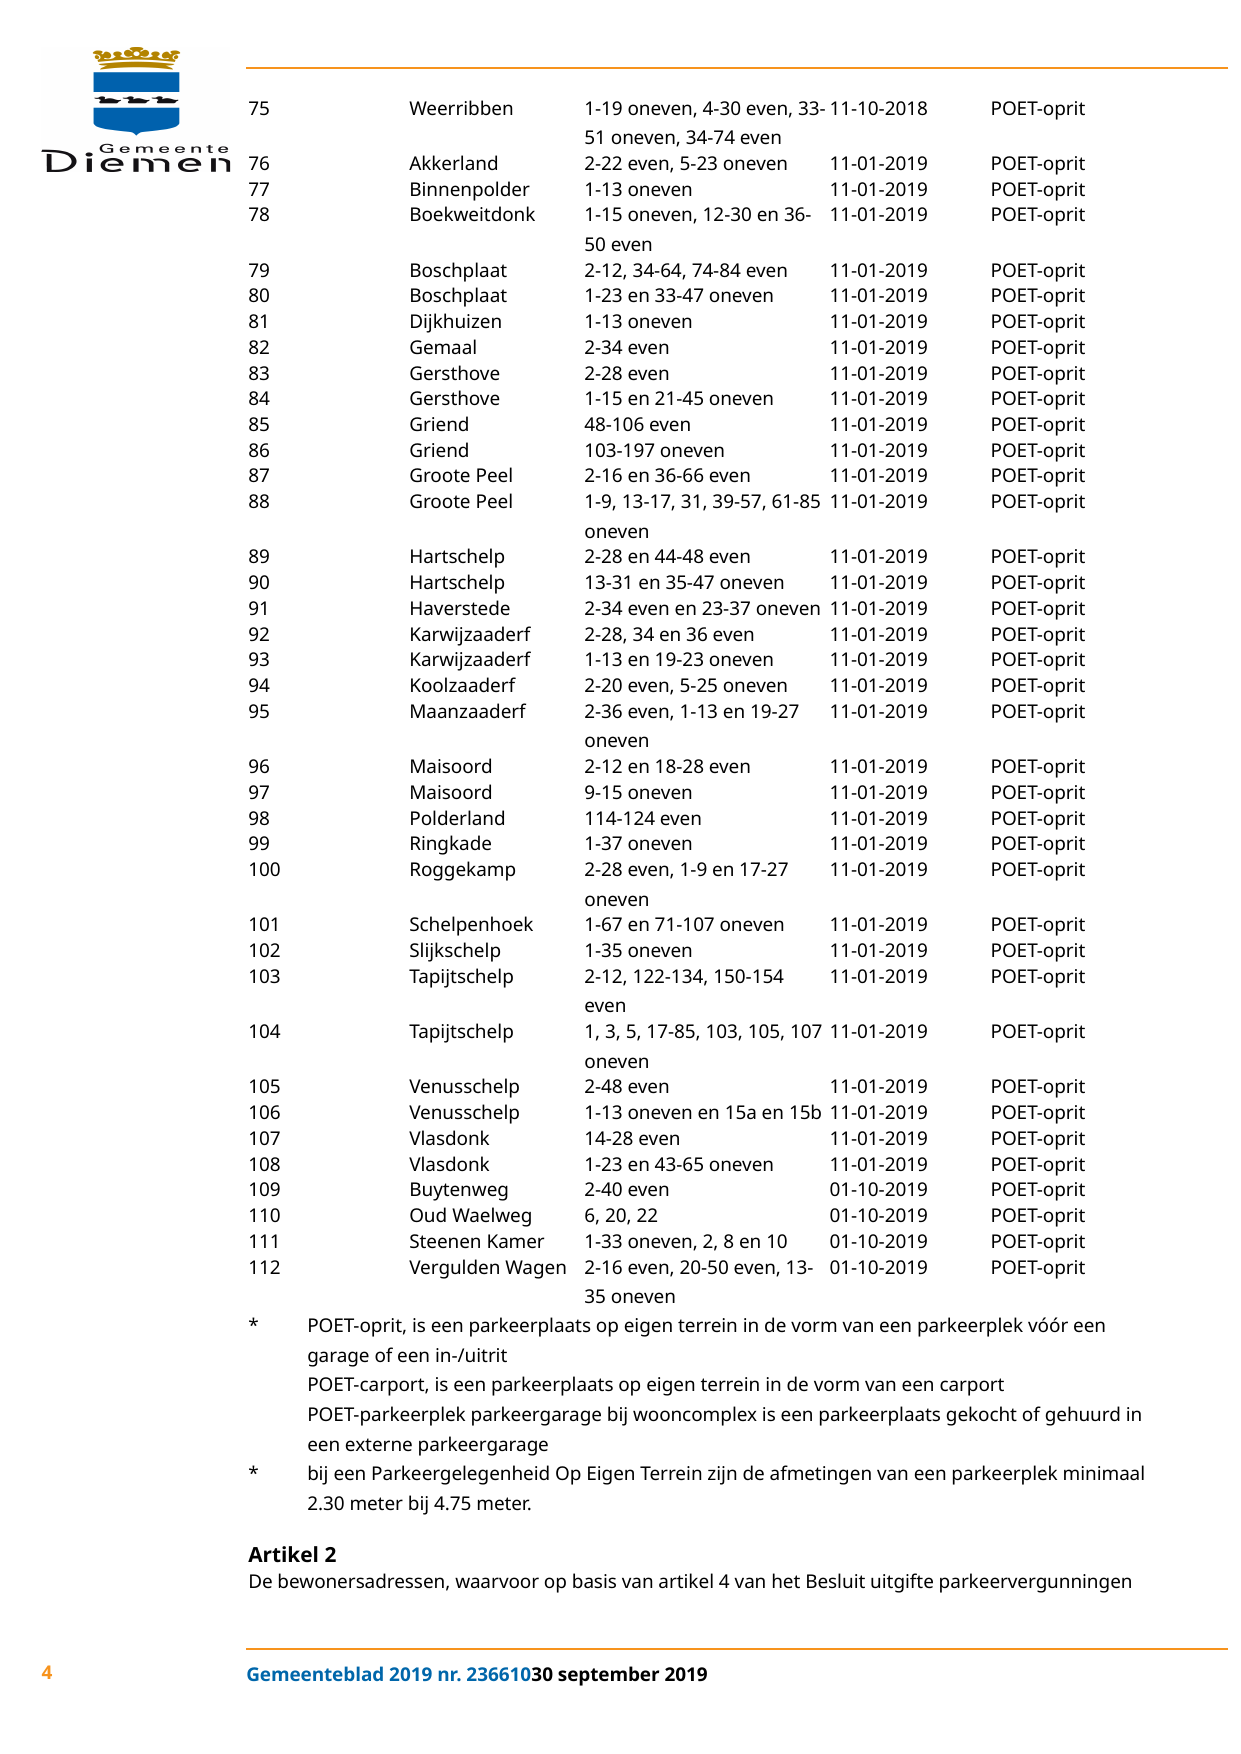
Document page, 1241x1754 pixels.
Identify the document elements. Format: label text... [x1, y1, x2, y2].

table_cell 88 [248, 489, 409, 544]
list POET-oprit, is een parkeerplaats op eigen terrein in de vorm van een parkeerplek vóór een garage of een in-/uitrit [248, 1312, 1152, 1368]
table_cell POET-oprit [990, 95, 1152, 150]
table_cell 96 [248, 754, 409, 779]
table_cell POET-oprit [990, 673, 1152, 698]
table_cell Karwijzaaderf [409, 621, 584, 647]
table_cell POET-oprit [990, 489, 1152, 544]
table_cell Schelpenhoek [409, 912, 584, 937]
table_cell POET-oprit [990, 621, 1152, 647]
table_cell 1-23 en 43-65 oneven [584, 1151, 829, 1177]
table_cell Vergulden Wagen [409, 1254, 584, 1309]
table_cell Weerribben [409, 95, 584, 150]
table_cell 11-01-2019 [829, 386, 990, 411]
table_cell 2-28 even, 1-9 en 17-27 oneven [584, 856, 829, 912]
table_cell POET-oprit [990, 595, 1152, 621]
table_cell 11-01-2019 [829, 621, 990, 647]
table_cell 103 [248, 963, 409, 1018]
table_cell Maanzaaderf [409, 698, 584, 753]
table_cell Dijkhuizen [409, 308, 584, 334]
table_cell 01-10-2019 [829, 1254, 990, 1309]
table_cell Boschplaat [409, 283, 584, 308]
table_cell 11-01-2019 [829, 912, 990, 937]
table_cell POET-oprit [990, 754, 1152, 779]
table_cell 114-124 even [584, 805, 829, 831]
table_cell 2-34 even en 23-37 oneven [584, 595, 829, 621]
table_cell Vlasdonk [409, 1151, 584, 1177]
table_cell 77 [248, 176, 409, 202]
table_cell 2-12, 122-134, 150-154 even [584, 963, 829, 1018]
table_cell 2-28 en 44-48 even [584, 544, 829, 569]
table_cell 11-01-2019 [829, 963, 990, 1018]
table_cell POET-oprit [990, 176, 1152, 202]
table_cell 75 [248, 95, 409, 150]
table_cell Maisoord [409, 779, 584, 805]
table_cell POET-oprit [990, 647, 1152, 672]
table_cell Ringkade [409, 831, 584, 856]
table_cell 90 [248, 570, 409, 595]
table_cell 11-01-2019 [829, 673, 990, 698]
table_cell 11-01-2019 [829, 938, 990, 963]
table_cell 85 [248, 411, 409, 437]
table_cell Gemaal [409, 334, 584, 360]
table_cell POET-oprit [990, 257, 1152, 283]
table_cell POET-oprit [990, 360, 1152, 386]
table_cell 11-01-2019 [829, 202, 990, 257]
table_cell 99 [248, 831, 409, 856]
table_cell 11-10-2018 [829, 95, 990, 150]
table_cell 1, 3, 5, 17-85, 103, 105, 107 oneven [584, 1019, 829, 1074]
table_cell 81 [248, 308, 409, 334]
table_cell 11-01-2019 [829, 754, 990, 779]
table_cell 83 [248, 360, 409, 386]
table_cell 103-197 oneven [584, 437, 829, 463]
table_cell 11-01-2019 [829, 463, 990, 488]
table_cell Slijkschelp [409, 938, 584, 963]
table_cell 101 [248, 912, 409, 937]
table_cell 112 [248, 1254, 409, 1309]
table_cell 111 [248, 1228, 409, 1254]
table_cell 106 [248, 1100, 409, 1125]
table_cell POET-oprit [990, 698, 1152, 753]
list POET-parkeerplek parkeergarage bij wooncomplex is een parkeerplaats gekocht of gehuurd in een externe parkeergarage [248, 1401, 1152, 1456]
table_cell Hartschelp [409, 570, 584, 595]
table_cell 6, 20, 22 [584, 1203, 829, 1228]
table_cell POET-oprit [990, 912, 1152, 937]
text Artikel 2 [248, 1540, 1152, 1569]
table_cell Roggekamp [409, 856, 584, 912]
table_cell 110 [248, 1203, 409, 1228]
table_cell 93 [248, 647, 409, 672]
table_cell Haverstede [409, 595, 584, 621]
table_cell 108 [248, 1151, 409, 1177]
table_cell 11-01-2019 [829, 437, 990, 463]
table_cell 2-40 even [584, 1177, 829, 1202]
table_cell 76 [248, 150, 409, 176]
table_cell 48-106 even [584, 411, 829, 437]
table_cell Groote Peel [409, 489, 584, 544]
table_cell Griend [409, 437, 584, 463]
table_cell 2-16 en 36-66 even [584, 463, 829, 488]
text De bewonersadressen, waarvoor op basis van artikel 4 van het Besluit uitgifte parkeervergunningen [248, 1569, 1152, 1594]
table_cell 1-13 oneven en 15a en 15b [584, 1100, 829, 1125]
table_cell POET-oprit [990, 1074, 1152, 1099]
table_cell 89 [248, 544, 409, 569]
table_cell 11-01-2019 [829, 1074, 990, 1099]
table_cell Vlasdonk [409, 1125, 584, 1151]
table_cell POET-oprit [990, 963, 1152, 1018]
table_cell POET-oprit [990, 805, 1152, 831]
table_cell 107 [248, 1125, 409, 1151]
table_cell Griend [409, 411, 584, 437]
table_cell 11-01-2019 [829, 595, 990, 621]
table_cell POET-oprit [990, 856, 1152, 912]
table_cell 14-28 even [584, 1125, 829, 1151]
table_cell 79 [248, 257, 409, 283]
table_cell 86 [248, 437, 409, 463]
table_cell 84 [248, 386, 409, 411]
table_cell POET-oprit [990, 437, 1152, 463]
table_cell 2-20 even, 5-25 oneven [584, 673, 829, 698]
table_cell Boschplaat [409, 257, 584, 283]
table_cell 78 [248, 202, 409, 257]
table_cell Polderland [409, 805, 584, 831]
table_cell 1-13 oneven [584, 176, 829, 202]
table_cell 1-13 en 19-23 oneven [584, 647, 829, 672]
table_cell 2-12, 34-64, 74-84 even [584, 257, 829, 283]
table_cell POET-oprit [990, 1151, 1152, 1177]
table_cell POET-oprit [990, 570, 1152, 595]
table_cell POET-oprit [990, 150, 1152, 176]
table_cell POET-oprit [990, 831, 1152, 856]
table_cell 11-01-2019 [829, 360, 990, 386]
table_cell 13-31 en 35-47 oneven [584, 570, 829, 595]
table_cell POET-oprit [990, 1100, 1152, 1125]
table_cell 105 [248, 1074, 409, 1099]
table_cell 2-34 even [584, 334, 829, 360]
table_cell POET-oprit [990, 283, 1152, 308]
table_cell 11-01-2019 [829, 1151, 990, 1177]
table_cell 2-12 en 18-28 even [584, 754, 829, 779]
table_cell 11-01-2019 [829, 831, 990, 856]
table_cell 2-22 even, 5-23 oneven [584, 150, 829, 176]
table_cell 1-15 oneven, 12-30 en 36-50 even [584, 202, 829, 257]
table_cell 1-15 en 21-45 oneven [584, 386, 829, 411]
table_cell 87 [248, 463, 409, 488]
table_cell POET-oprit [990, 1228, 1152, 1254]
table_cell 94 [248, 673, 409, 698]
table_cell 1-35 oneven [584, 938, 829, 963]
table_cell Hartschelp [409, 544, 584, 569]
table_cell 11-01-2019 [829, 1019, 990, 1074]
table_cell 2-28 even [584, 360, 829, 386]
table_cell 11-01-2019 [829, 779, 990, 805]
table_cell 11-01-2019 [829, 411, 990, 437]
table_cell Gersthove [409, 386, 584, 411]
table_cell POET-oprit [990, 202, 1152, 257]
table_cell 91 [248, 595, 409, 621]
table_cell 1-67 en 71-107 oneven [584, 912, 829, 937]
table_cell 11-01-2019 [829, 856, 990, 912]
table_cell Tapijtschelp [409, 1019, 584, 1074]
table_cell POET-oprit [990, 463, 1152, 488]
picture [41, 47, 231, 172]
table_cell 2-28, 34 en 36 even [584, 621, 829, 647]
table_cell 11-01-2019 [829, 283, 990, 308]
table_cell Akkerland [409, 150, 584, 176]
table_cell Oud Waelweg [409, 1203, 584, 1228]
table_cell 104 [248, 1019, 409, 1074]
table_cell 2-16 even, 20-50 even, 13-35 oneven [584, 1254, 829, 1309]
table_cell 1-33 oneven, 2, 8 en 10 [584, 1228, 829, 1254]
table_cell 01-10-2019 [829, 1228, 990, 1254]
table_cell 01-10-2019 [829, 1177, 990, 1202]
table_cell 11-01-2019 [829, 570, 990, 595]
table_cell 109 [248, 1177, 409, 1202]
table_cell POET-oprit [990, 334, 1152, 360]
table_cell 1-37 oneven [584, 831, 829, 856]
table_cell 1-13 oneven [584, 308, 829, 334]
table_cell 11-01-2019 [829, 1125, 990, 1151]
table_cell POET-oprit [990, 1254, 1152, 1309]
table_cell 11-01-2019 [829, 176, 990, 202]
table_cell 11-01-2019 [829, 544, 990, 569]
table_cell 1-23 en 33-47 oneven [584, 283, 829, 308]
table_cell 2-36 even, 1-13 en 19-27 oneven [584, 698, 829, 753]
table_cell POET-oprit [990, 779, 1152, 805]
table_cell POET-oprit [990, 411, 1152, 437]
table_cell 01-10-2019 [829, 1203, 990, 1228]
table_cell Koolzaaderf [409, 673, 584, 698]
table_cell POET-oprit [990, 1177, 1152, 1202]
table_cell Maisoord [409, 754, 584, 779]
table_cell 100 [248, 856, 409, 912]
table_cell POET-oprit [990, 1125, 1152, 1151]
table_cell Venusschelp [409, 1100, 584, 1125]
table_cell POET-oprit [990, 1203, 1152, 1228]
table_cell POET-oprit [990, 1019, 1152, 1074]
table_cell Tapijtschelp [409, 963, 584, 1018]
table_cell 1-19 oneven, 4-30 even, 33-51 oneven, 34-74 even [584, 95, 829, 150]
table_cell Boekweitdonk [409, 202, 584, 257]
table_cell Venusschelp [409, 1074, 584, 1099]
table_cell Buytenweg [409, 1177, 584, 1202]
list POET-carport, is een parkeerplaats op eigen terrein in de vorm van een carport [248, 1372, 1152, 1397]
table_cell POET-oprit [990, 308, 1152, 334]
table_cell 11-01-2019 [829, 1100, 990, 1125]
table_cell 1-9, 13-17, 31, 39-57, 61-85 oneven [584, 489, 829, 544]
table_cell Groote Peel [409, 463, 584, 488]
table_cell 98 [248, 805, 409, 831]
table_cell Gersthove [409, 360, 584, 386]
table_cell 80 [248, 283, 409, 308]
table_cell 102 [248, 938, 409, 963]
table_cell 11-01-2019 [829, 150, 990, 176]
table_cell 11-01-2019 [829, 647, 990, 672]
table_cell 11-01-2019 [829, 698, 990, 753]
table_cell Steenen Kamer [409, 1228, 584, 1254]
table_cell 11-01-2019 [829, 308, 990, 334]
table_cell 92 [248, 621, 409, 647]
table_cell 11-01-2019 [829, 257, 990, 283]
table_cell Karwijzaaderf [409, 647, 584, 672]
table_cell Binnenpolder [409, 176, 584, 202]
table_cell 82 [248, 334, 409, 360]
table_cell 9-15 oneven [584, 779, 829, 805]
list bij een Parkeergelegenheid Op Eigen Terrein zijn de afmetingen van een parkeerplek minimaal 2.30 meter bij 4.75 meter. [248, 1460, 1152, 1516]
table_cell POET-oprit [990, 938, 1152, 963]
table_cell 95 [248, 698, 409, 753]
table_cell 2-48 even [584, 1074, 829, 1099]
table_cell 11-01-2019 [829, 334, 990, 360]
table_cell POET-oprit [990, 386, 1152, 411]
table_cell POET-oprit [990, 544, 1152, 569]
table_cell 11-01-2019 [829, 489, 990, 544]
table_cell 11-01-2019 [829, 805, 990, 831]
table_cell 97 [248, 779, 409, 805]
